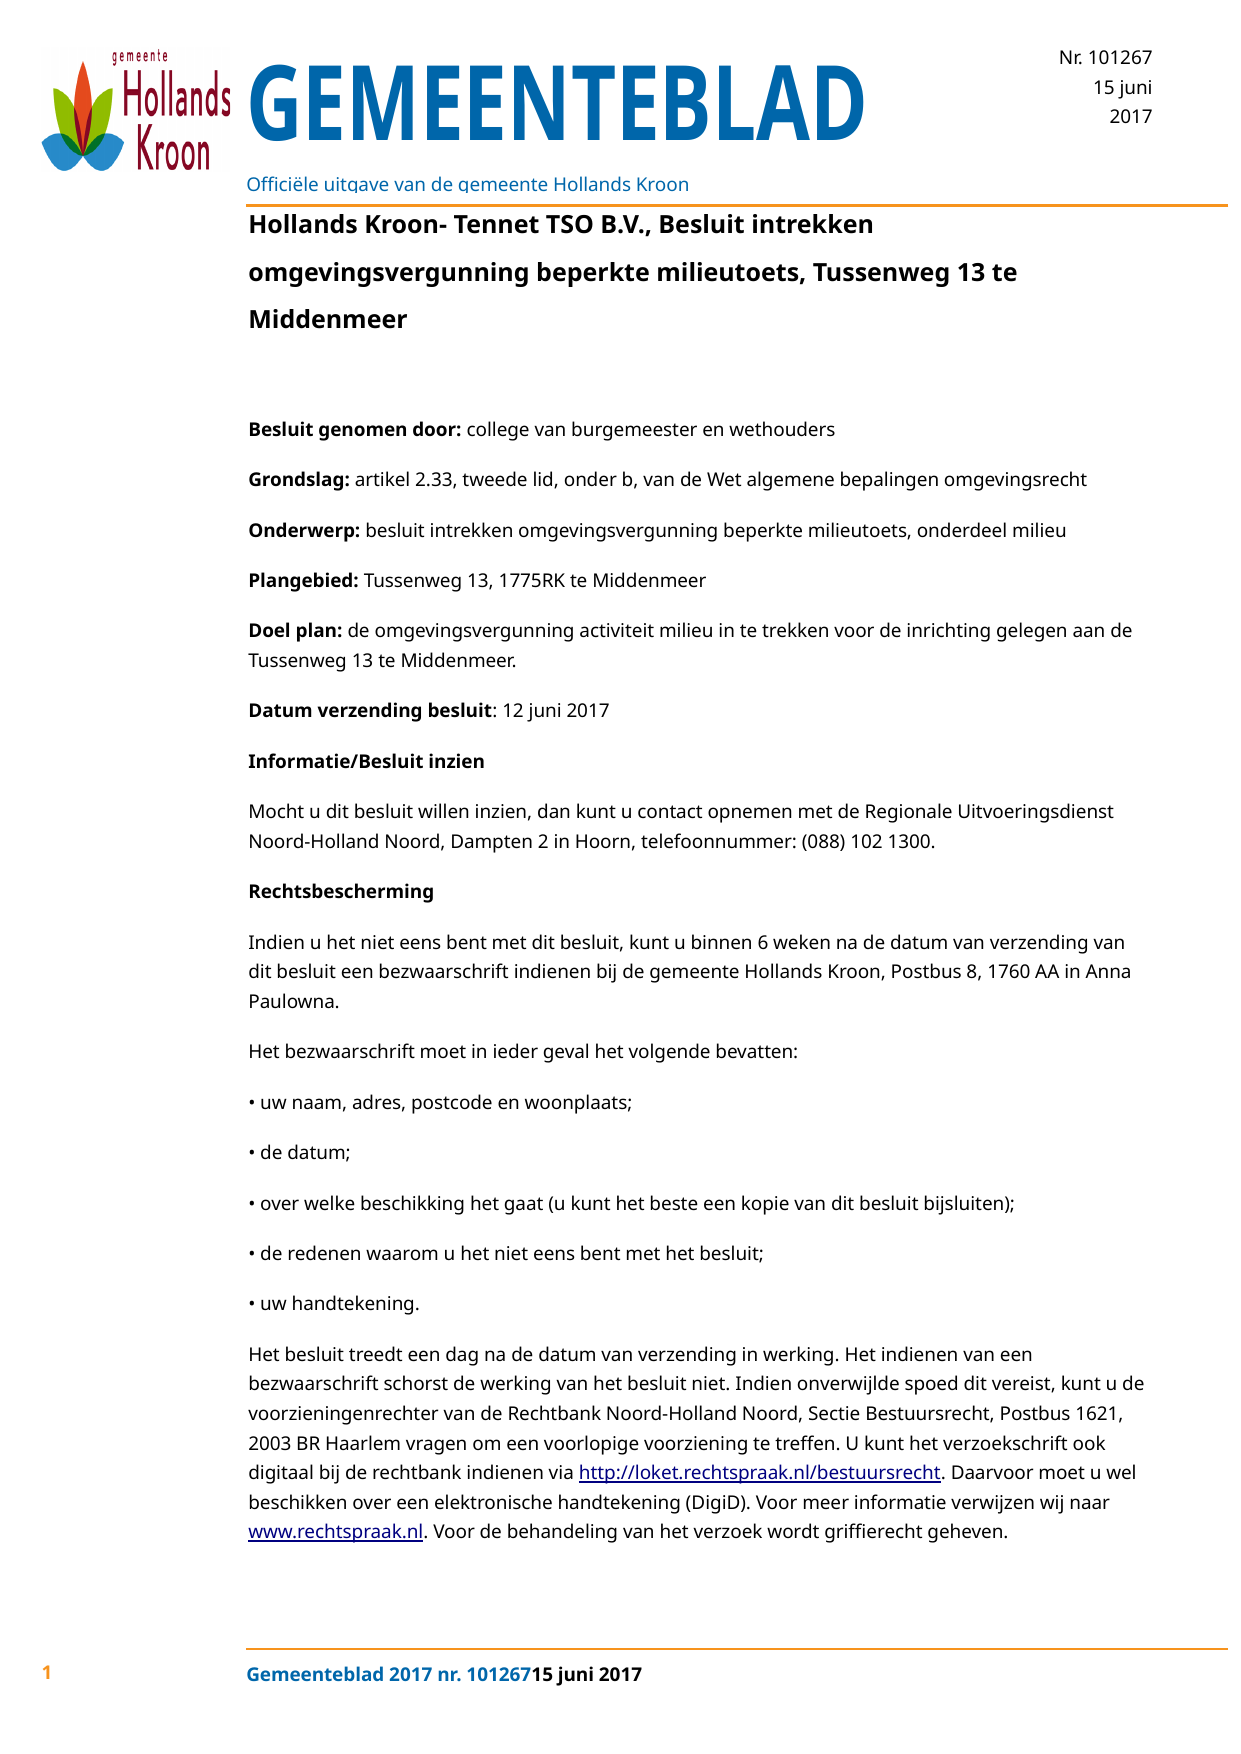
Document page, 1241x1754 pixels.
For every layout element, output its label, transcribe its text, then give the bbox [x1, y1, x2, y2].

text Mocht u dit besluit willen inzien, dan kunt u contact opnemen met de Regionale Uitvoeringsdienst Noord-Holland Noord, Dampten 2 in Hoorn, telefoonnummer: (088) 102 1300. [248, 798, 1152, 854]
picture [41, 47, 231, 172]
text Het bezwaarschrift moet in ieder geval het volgende bevatten: [248, 1038, 1152, 1064]
text Plangebied: Tussenweg 13, 1775RK te Middenmeer [248, 567, 1152, 593]
text Grondslag: artikel 2.33, tweede lid, onder b, van de Wet algemene bepalingen omgevingsrecht [248, 466, 1152, 492]
text Doel plan: de omgevingsvergunning activiteit milieu in te trekken voor de inrichting gelegen aan de Tussenweg 13 te Middenmeer. [248, 618, 1152, 673]
text • uw naam, adres, postcode en woonplaats; [248, 1089, 1152, 1114]
text • de datum; [248, 1139, 1152, 1165]
text Indien u het niet eens bent met dit besluit, kunt u binnen 6 weken na de datum van verzending van dit besluit een bezwaarschrift indienen bij de gemeente Hollands Kroon, Postbus 8, 1760 AA in Anna Paulowna. [248, 929, 1152, 1014]
text Datum verzending besluit: 12 juni 2017 [248, 698, 1152, 723]
text Informatie/Besluit inzien [248, 748, 1152, 774]
text • de redenen waarom u het niet eens bent met het besluit; [248, 1240, 1152, 1266]
text Het besluit treedt een dag na de datum van verzending in werking. Het indienen van een bezwaarschrift schorst de werking van het besluit niet. Indien onverwijlde spoed dit vereist, kunt u de voorzieningenrechter van de Rechtbank Noord-Holland Noord, Sectie Bestuursrecht, Postbus 1621, 2003 BR Haarlem vragen om een voorlopige voorziening te treffen. U kunt het verzoekschrift ook digitaal bij de rechtbank indienen via http://loket.rechtspraak.nl/bestuursrecht. Daarvoor moet u wel beschikken over een elektronische handtekening (DigiD). Voor meer informatie verwijzen wij naar www.rechtspraak.nl. Voor de behandeling van het verzoek wordt griffierecht geheven. [248, 1341, 1152, 1544]
text Rechtsbescherming [248, 878, 1152, 904]
text Onderwerp: besluit intrekken omgevingsvergunning beperkte milieutoets, onderdeel milieu [248, 517, 1152, 542]
text • uw handtekening. [248, 1291, 1152, 1316]
text Besluit genomen door: college van burgemeester en wethouders [248, 416, 1152, 442]
text • over welke beschikking het gaat (u kunt het beste een kopie van dit besluit bijsluiten); [248, 1190, 1152, 1215]
text Hollands Kroon- Tennet TSO B.V., Besluit intrekken omgevingsvergunning beperkte milieutoets, Tussenweg 13 te Middenmeer [248, 207, 1152, 336]
